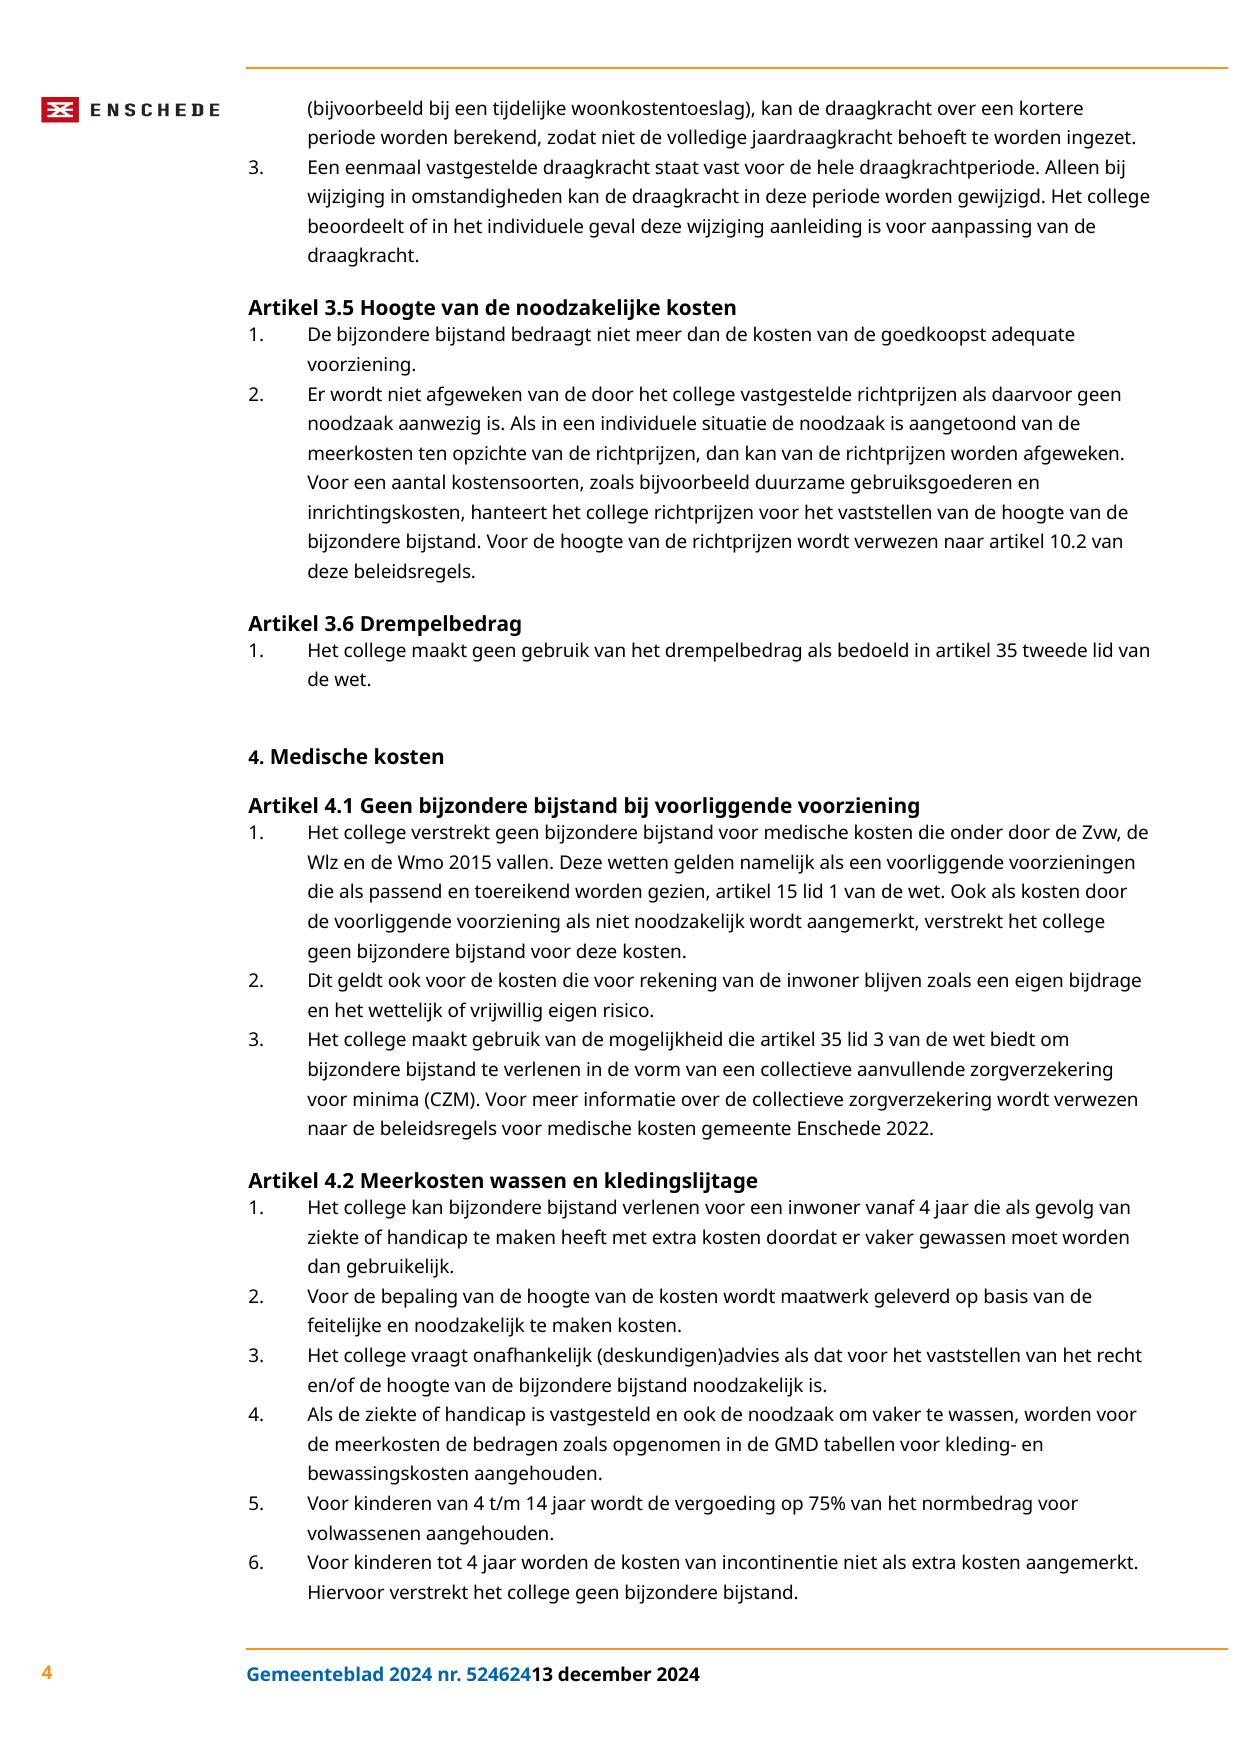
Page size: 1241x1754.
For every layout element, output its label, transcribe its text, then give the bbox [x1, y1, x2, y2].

text Artikel 3.5 Hoogte van de noodzakelijke kosten [248, 293, 1152, 322]
text Artikel 3.6 Drempelbedrag [248, 609, 1152, 637]
list Voor de bepaling van de hoogte van de kosten wordt maatwerk geleverd op basis van de feitelijke en noodzakelijk te maken kosten. [248, 1283, 1152, 1338]
list Het college verstrekt geen bijzondere bijstand voor medische kosten die onder door de Zvw, de Wlz en de Wmo 2015 vallen. Deze wetten gelden namelijk als een voorliggende voorzieningen die als passend en toereikend worden gezien, artikel 15 lid 1 van de wet. Ook als kosten door de voorliggende voorziening als niet noodzakelijk wordt aangemerkt, verstrekt het college geen bijzondere bijstand voor deze kosten. [248, 819, 1152, 964]
list (bijvoorbeeld bij een tijdelijke woonkostentoeslag), kan de draagkracht over een kortere periode worden berekend, zodat niet de volledige jaardraagkracht behoeft te worden ingezet. [248, 95, 1152, 150]
picture [41, 47, 231, 172]
list Een eenmaal vastgestelde draagkracht staat vast voor de hele draagkrachtperiode. Alleen bij wijziging in omstandigheden kan de draagkracht in deze periode worden gewijzigd. Het college beoordeelt of in het individuele geval deze wijziging aanleiding is voor aanpassing van de draagkracht. [248, 154, 1152, 268]
list Voor kinderen tot 4 jaar worden de kosten van incontinentie niet als extra kosten aangemerkt. Hiervoor verstrekt het college geen bijzondere bijstand. [248, 1549, 1152, 1604]
text Artikel 4.2 Meerkosten wassen en kledingslijtage [248, 1166, 1152, 1194]
list Als de ziekte of handicap is vastgesteld en ook de noodzaak om vaker te wassen, worden voor de meerkosten de bedragen zoals opgenomen in de GMD tabellen voor kleding- en bewassingskosten aangehouden. [248, 1401, 1152, 1486]
list Er wordt niet afgeweken van de door het college vastgestelde richtprijzen als daarvoor geen noodzaak aanwezig is. Als in een individuele situatie de noodzaak is aangetoond van de meerkosten ten opzichte van de richtprijzen, dan kan van de richtprijzen worden afgeweken. Voor een aantal kostensoorten, zoals bijvoorbeeld duurzame gebruiksgoederen en inrichtingskosten, hanteert het college richtprijzen voor het vaststellen van de hoogte van de bijzondere bijstand. Voor de hoogte van de richtprijzen wordt verwezen naar artikel 10.2 van deze beleidsregels. [248, 381, 1152, 584]
text 4. Medische kosten [248, 742, 1152, 770]
list De bijzondere bijstand bedraagt niet meer dan de kosten van de goedkoopst adequate voorziening. [248, 322, 1152, 377]
list Het college vraagt onafhankelijk (deskundigen)advies als dat voor het vaststellen van het recht en/of de hoogte van de bijzondere bijstand noodzakelijk is. [248, 1342, 1152, 1397]
list Het college kan bijzondere bijstand verlenen voor een inwoner vanaf 4 jaar die als gevolg van ziekte of handicap te maken heeft met extra kosten doordat er vaker gewassen moet worden dan gebruikelijk. [248, 1194, 1152, 1279]
text Artikel 4.1 Geen bijzondere bijstand bij voorliggende voorziening [248, 791, 1152, 819]
list Voor kinderen van 4 t/m 14 jaar wordt de vergoeding op 75% van het normbedrag voor volwassenen aangehouden. [248, 1490, 1152, 1545]
list Dit geldt ook voor de kosten die voor rekening van de inwoner blijven zoals een eigen bijdrage en het wettelijk of vrijwillig eigen risico. [248, 967, 1152, 1023]
list Het college maakt gebruik van de mogelijkheid die artikel 35 lid 3 van de wet biedt om bijzondere bijstand te verlenen in de vorm van een collectieve aanvullende zorgverzekering voor minima (CZM). Voor meer informatie over de collectieve zorgverzekering wordt verwezen naar de beleidsregels voor medische kosten gemeente Enschede 2022. [248, 1027, 1152, 1141]
list Het college maakt geen gebruik van het drempelbedrag als bedoeld in artikel 35 tweede lid van de wet. [248, 637, 1152, 692]
